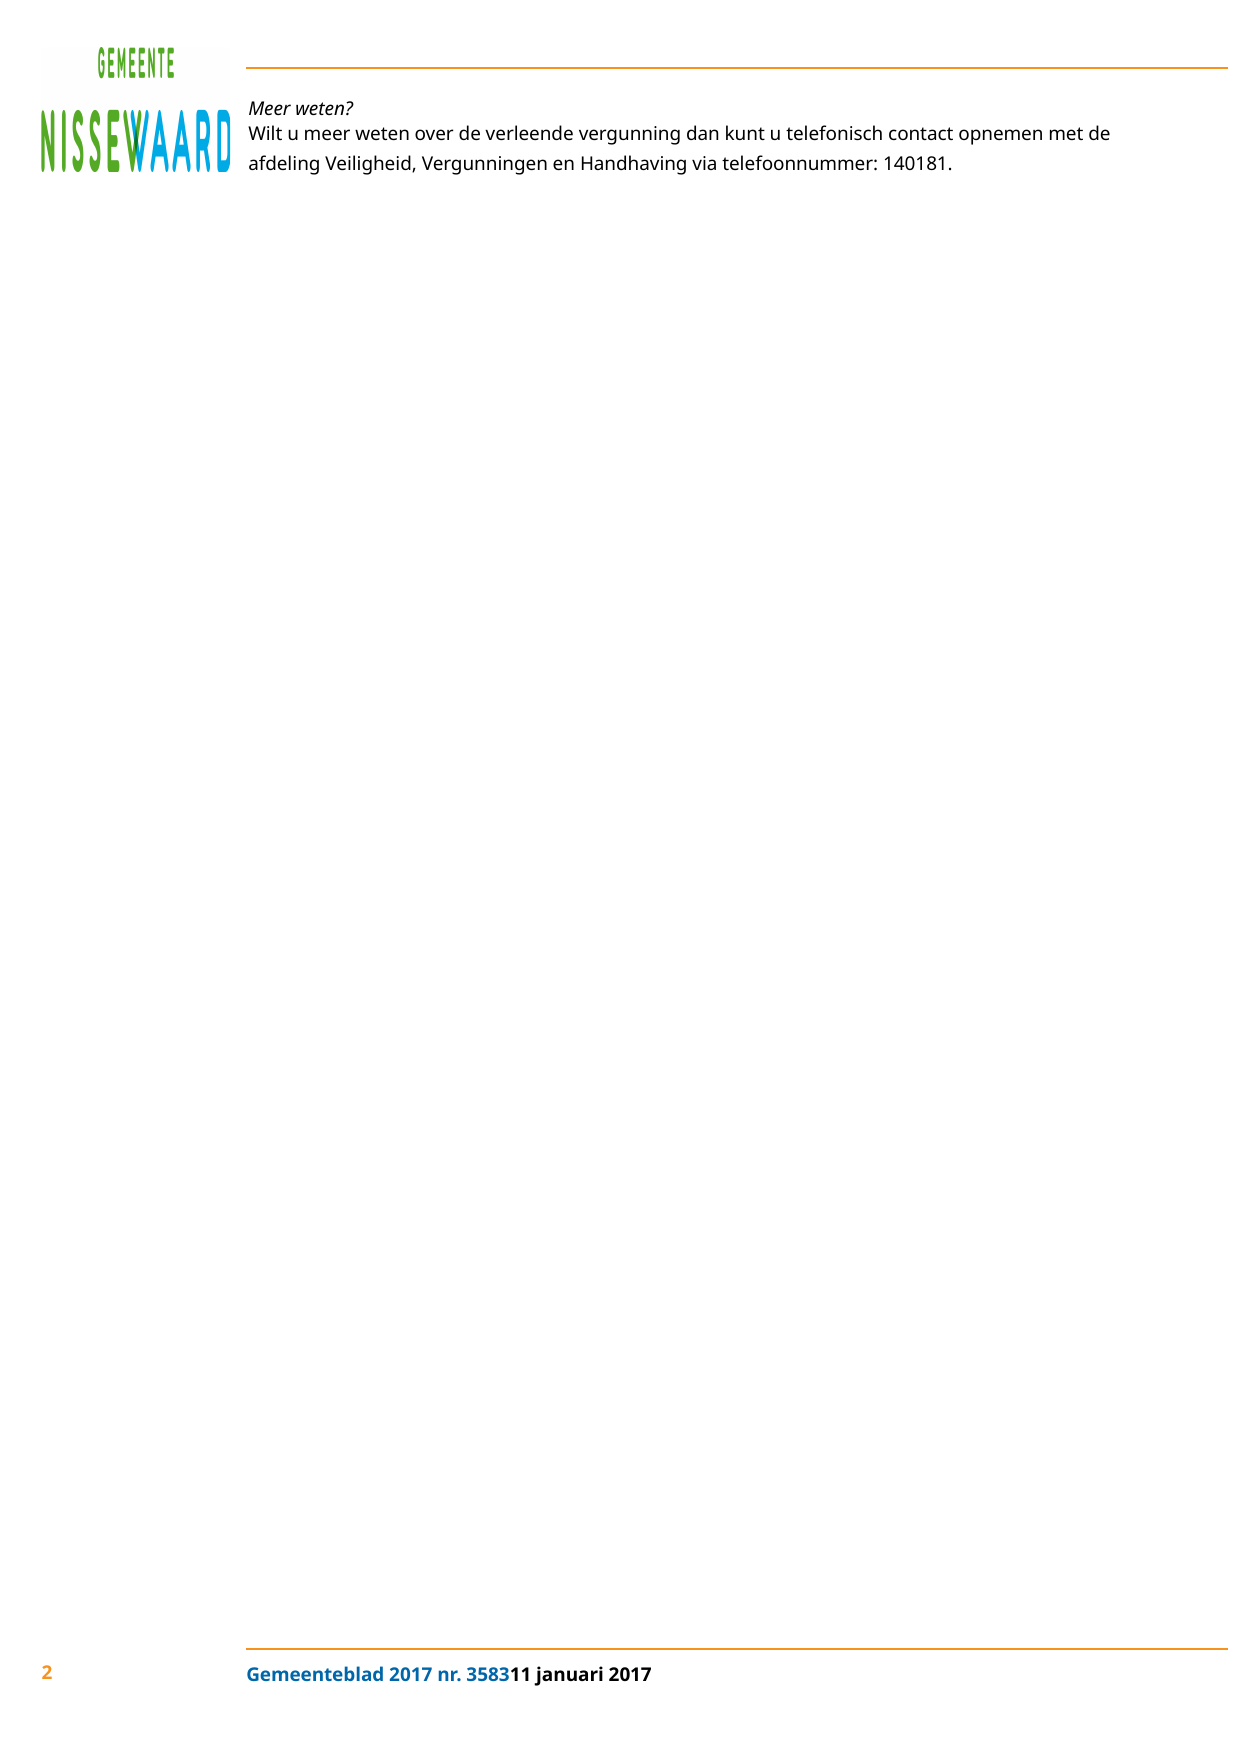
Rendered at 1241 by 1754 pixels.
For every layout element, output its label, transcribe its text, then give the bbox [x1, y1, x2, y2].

text Meer weten? [248, 95, 1152, 121]
picture [200, 151, 206, 172]
picture [176, 157, 187, 172]
picture [154, 157, 165, 172]
picture [201, 122, 206, 138]
picture [222, 122, 227, 160]
text Wilt u meer weten over de verleende vergunning dan kunt u telefonisch contact opnemen met de afdeling Veiligheid, Vergunningen en Handhaving via telefoonnummer: 140181. [248, 121, 1152, 176]
picture [41, 47, 231, 172]
